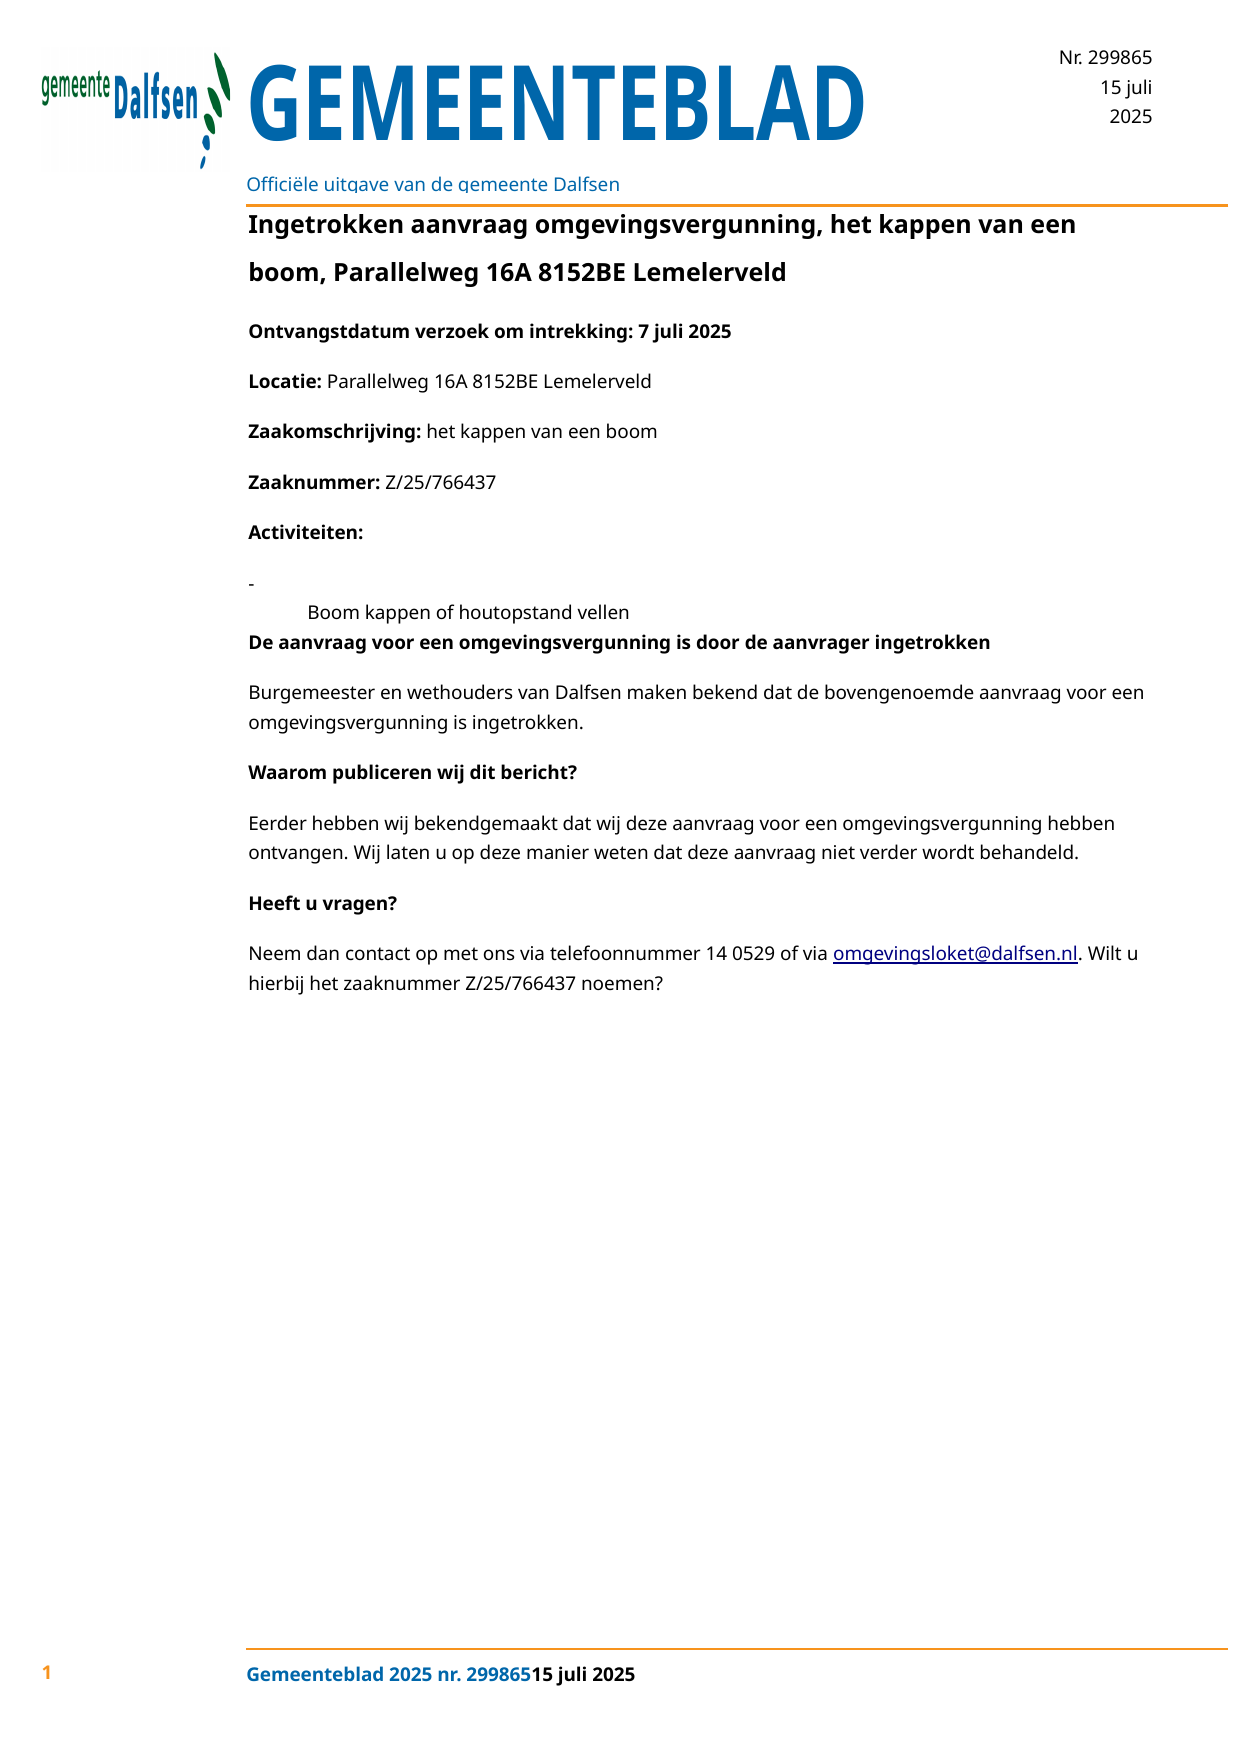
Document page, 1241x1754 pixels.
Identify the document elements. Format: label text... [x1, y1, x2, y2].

text Ingetrokken aanvraag omgevingsvergunning, het kappen van een boom, Parallelweg 16A 8152BE Lemelerveld [248, 207, 1152, 288]
text Ontvangstdatum verzoek om intrekking: 7 juli 2025 [248, 318, 1152, 344]
text Activiteiten: [248, 519, 1152, 545]
picture [41, 47, 231, 172]
text Zaaknummer: Z/25/766437 [248, 469, 1152, 495]
text Zaakomschrijving: het kappen van een boom [248, 419, 1152, 444]
text Eerder hebben wij bekendgemaakt dat wij deze aanvraag voor een omgevingsvergunning hebben ontvangen. Wij laten u op deze manier weten dat deze aanvraag niet verder wordt behandeld. [248, 810, 1152, 865]
text Neem dan contact op met ons via telefoonnummer 14 0529 of via omgevingsloket@dalfsen.nl. Wilt u hierbij het zaaknummer Z/25/766437 noemen? [248, 940, 1152, 996]
list Boom kappen of houtopstand vellen [248, 599, 1152, 625]
text Heeft u vragen? [248, 890, 1152, 916]
text Locatie: Parallelweg 16A 8152BE Lemelerveld [248, 368, 1152, 394]
text De aanvraag voor een omgevingsvergunning is door de aanvrager ingetrokken [248, 629, 1152, 655]
text Waarom publiceren wij dit bericht? [248, 759, 1152, 785]
text Burgemeester en wethouders van Dalfsen maken bekend dat de bovengenoemde aanvraag voor een omgevingsvergunning is ingetrokken. [248, 679, 1152, 735]
